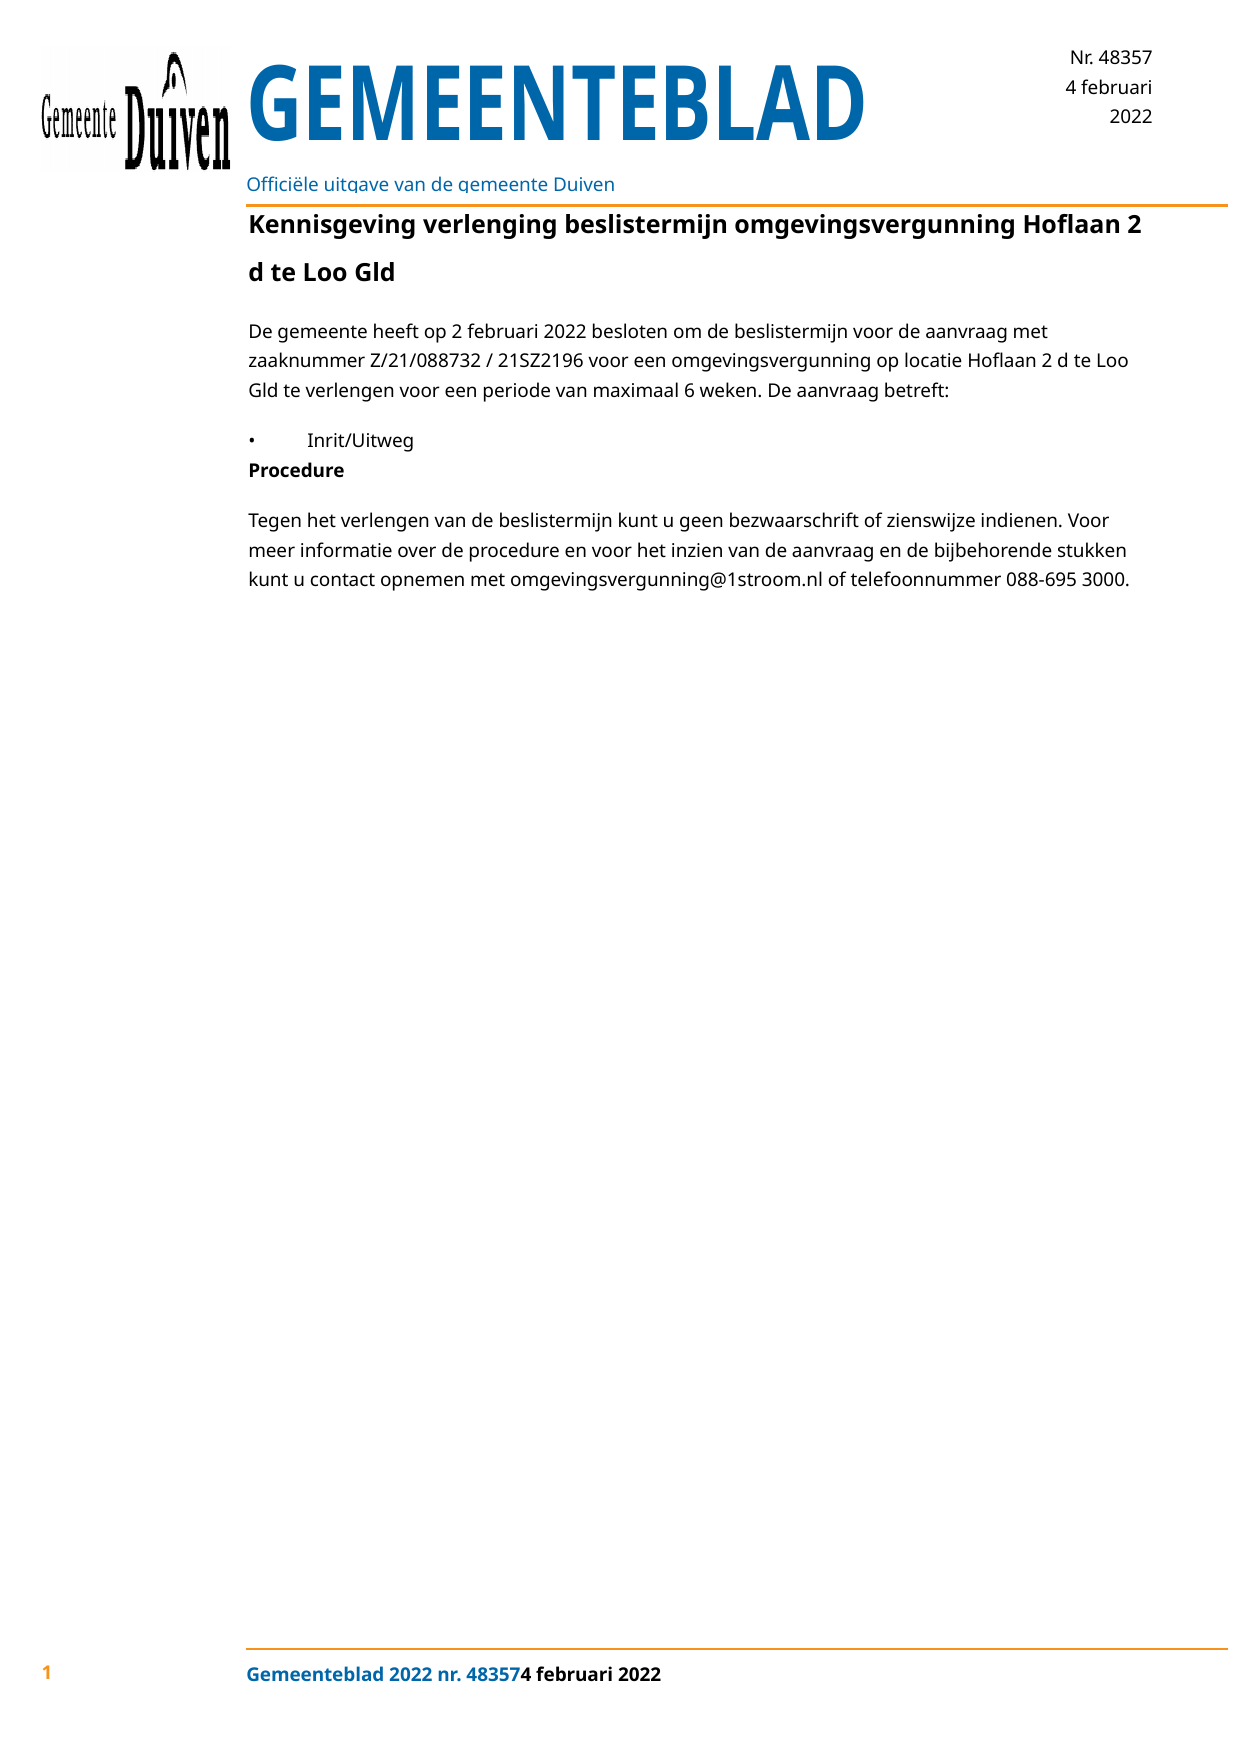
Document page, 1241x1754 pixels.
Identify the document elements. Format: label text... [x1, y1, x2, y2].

list Inrit/Uitweg [248, 427, 1152, 453]
text Tegen het verlengen van de beslistermijn kunt u geen bezwaarschrift of zienswijze indienen. Voor meer informatie over de procedure en voor het inzien van de aanvraag en de bijbehorende stukken kunt u contact opnemen met omgevingsvergunning@1stroom.nl of telefoonnummer 088-695 3000. [248, 507, 1152, 592]
text Procedure [248, 457, 1152, 483]
text Kennisgeving verlenging beslistermijn omgevingsvergunning Hoflaan 2 d te Loo Gld [248, 207, 1152, 288]
text De gemeente heeft op 2 februari 2022 besloten om de beslistermijn voor de aanvraag met zaaknummer Z/21/088732 / 21SZ2196 voor een omgevingsvergunning op locatie Hoflaan 2 d te Loo Gld te verlengen voor een periode van maximaal 6 weken. De aanvraag betreft: [248, 318, 1152, 403]
picture [41, 47, 231, 172]
